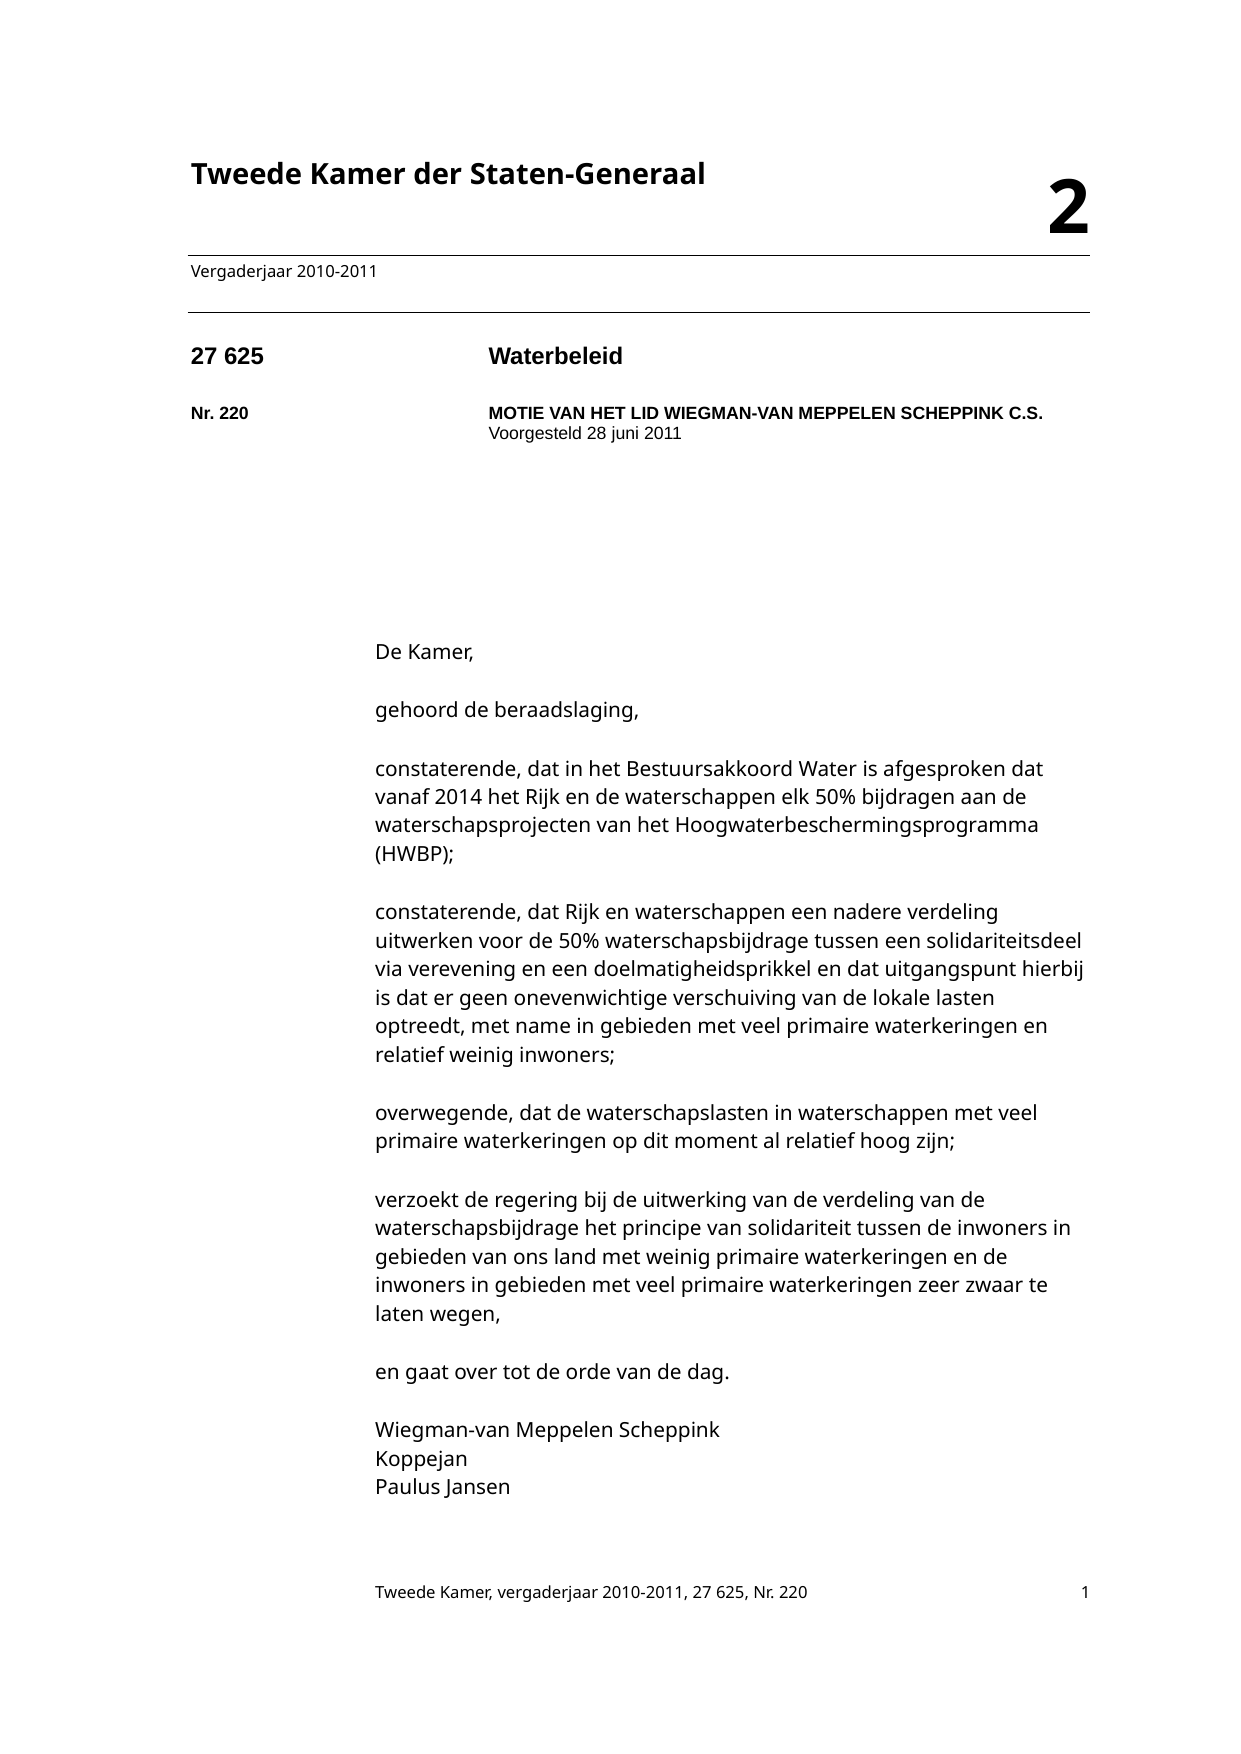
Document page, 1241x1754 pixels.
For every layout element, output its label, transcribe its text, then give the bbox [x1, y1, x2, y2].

table_cell MOTIE VAN HET LID WIEGMAN-VAN MEPPELEN SCHEPPINK C.S. Voorgesteld 28 juni 2011 [485, 399, 1090, 518]
text Koppejan [375, 1444, 1090, 1472]
table_cell Vergaderjaar 2010-2011 [188, 256, 485, 312]
text en gaat over tot de orde van de dag. [375, 1357, 1090, 1386]
table_header 2 [910, 150, 1090, 255]
table_cell Waterbeleid [485, 339, 1090, 399]
table_cell 27 625 [188, 339, 485, 399]
table_cell Nr. 220 [188, 399, 485, 518]
text De Kamer, [375, 637, 1090, 665]
text constaterende, dat Rijk en waterschappen een nadere verdeling uitwerken voor de 50% waterschapsbijdrage tussen een solidariteitsdeel via verevening en een doelmatigheidsprikkel en dat uitgangspunt hierbij is dat er geen onevenwichtige verschuiving van de lokale lasten optreedt, met name in gebieden met veel primaire waterkeringen en relatief weinig inwoners; [375, 897, 1090, 1068]
text verzoekt de regering bij de uitwerking van de verdeling van de waterschapsbijdrage het principe van solidariteit tussen de inwoners in gebieden van ons land met weinig primaire waterkeringen en de inwoners in gebieden met veel primaire waterkeringen zeer zwaar te laten wegen, [375, 1185, 1090, 1327]
table_cell [485, 256, 1090, 312]
table_cell [485, 313, 1090, 339]
text gehoord de beraadslaging, [375, 695, 1090, 724]
text overwegende, dat de waterschapslasten in waterschappen met veel primaire waterkeringen op dit moment al relatief hoog zijn; [375, 1098, 1090, 1155]
table_header Tweede Kamer der Staten-Generaal [188, 150, 909, 255]
text Wiegman-van Meppelen Scheppink [375, 1416, 1090, 1444]
text Paulus Jansen [375, 1472, 1090, 1501]
table_cell [188, 313, 485, 339]
text constaterende, dat in het Bestuursakkoord Water is afgesproken dat vanaf 2014 het Rijk en de waterschappen elk 50% bijdragen aan de waterschapsprojecten van het Hoogwaterbeschermingsprogramma (HWBP); [375, 754, 1090, 867]
